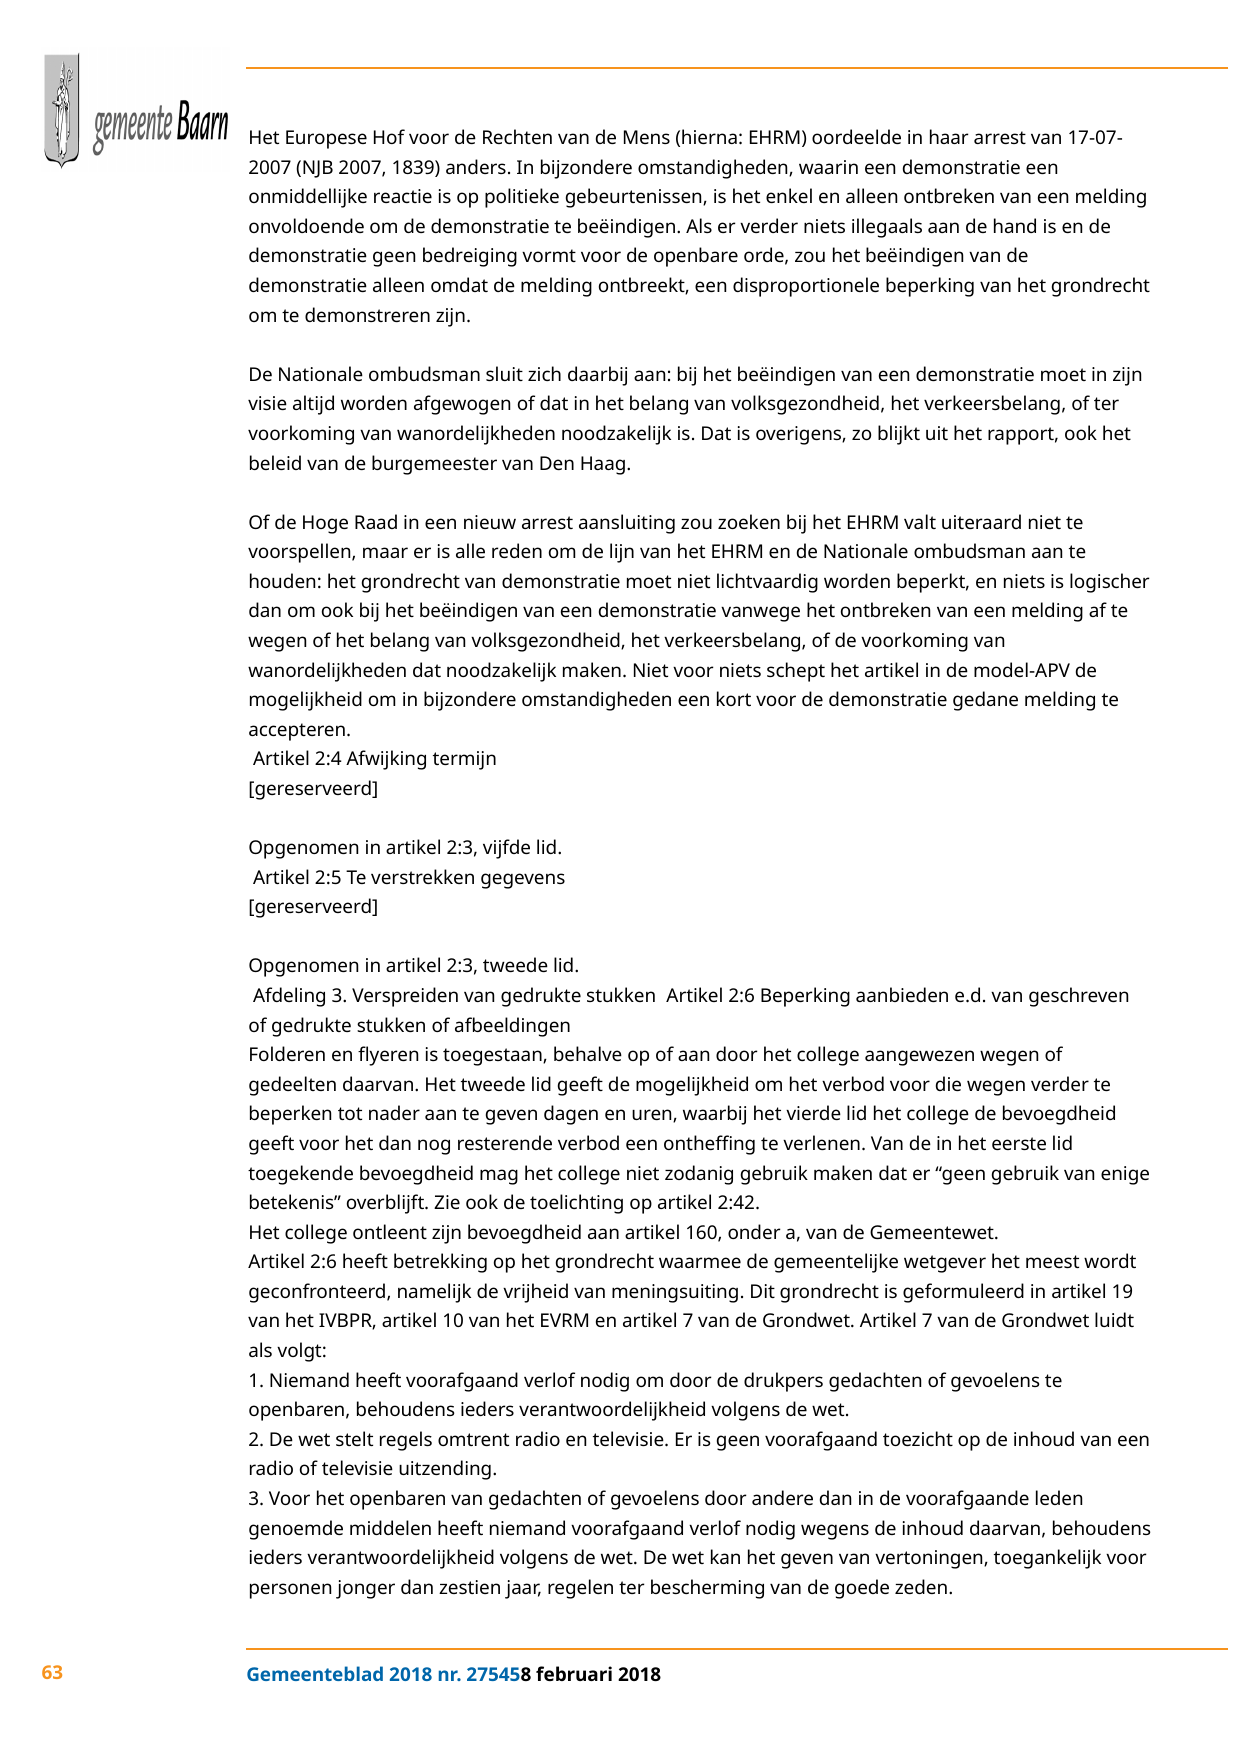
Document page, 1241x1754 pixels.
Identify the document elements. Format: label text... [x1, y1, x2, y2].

text [gereserveerd] [248, 893, 1152, 919]
text 2. De wet stelt regels omtrent radio en televisie. Er is geen voorafgaand toezicht op de inhoud van een radio of televisie uitzending. [248, 1426, 1152, 1481]
text Folderen en flyeren is toegestaan, behalve op of aan door het college aangewezen wegen of gedeelten daarvan. Het tweede lid geeft de mogelijkheid om het verbod voor die wegen verder te beperken tot nader aan te geven dagen en uren, waarbij het vierde lid het college de bevoegdheid geeft voor het dan nog resterende verbod een ontheffing te verlenen. Van de in het eerste lid toegekende bevoegdheid mag het college niet zodanig gebruik maken dat er “geen gebruik van enige betekenis” overblijft. Zie ook de toelichting op artikel 2:42. [248, 1041, 1152, 1215]
text 1. Niemand heeft voorafgaand verlof nodig om door de drukpers gedachten of gevoelens te openbaren, behoudens ieders verantwoordelijkheid volgens de wet. [248, 1367, 1152, 1422]
text Het Europese Hof voor de Rechten van de Mens (hierna: EHRM) oordeelde in haar arrest van 17-07-2007 (NJB 2007, 1839) anders. In bijzondere omstandigheden, waarin een demonstratie een onmiddellijke reactie is op politieke gebeurtenissen, is het enkel en alleen ontbreken van een melding onvoldoende om de demonstratie te beëindigen. Als er verder niets illegaals aan de hand is en de demonstratie geen bedreiging vormt voor de openbare orde, zou het beëindigen van de demonstratie alleen omdat de melding ontbreekt, een disproportionele beperking van het grondrecht om te demonstreren zijn. [248, 124, 1152, 328]
text De Nationale ombudsman sluit zich daarbij aan: bij het beëindigen van een demonstratie moet in zijn visie altijd worden afgewogen of dat in het belang van volksgezondheid, het verkeersbelang, of ter voorkoming van wanordelijkheden noodzakelijk is. Dat is overigens, zo blijkt uit het rapport, ook het beleid van de burgemeester van Den Haag. [248, 361, 1152, 476]
text Artikel 2:6 heeft betrekking op het grondrecht waarmee de gemeentelijke wetgever het meest wordt geconfronteerd, namelijk de vrijheid van meningsuiting. Dit grondrecht is geformuleerd in artikel 19 van het IVBPR, artikel 10 van het EVRM en artikel 7 van de Grondwet. Artikel 7 van de Grondwet luidt als volgt: [248, 1248, 1152, 1363]
text Artikel 2:4 Afwijking termijn [248, 746, 1152, 771]
text 3. Voor het openbaren van gedachten of gevoelens door andere dan in de voorafgaande leden genoemde middelen heeft niemand voorafgaand verlof nodig wegens de inhoud daarvan, behoudens ieders verantwoordelijkheid volgens de wet. De wet kan het geven van vertoningen, toegankelijk voor personen jonger dan zestien jaar, regelen ter bescherming van de goede zeden. [248, 1485, 1152, 1600]
text Afdeling 3. Verspreiden van gedrukte stukken Artikel 2:6 Beperking aanbieden e.d. van geschreven of gedrukte stukken of afbeeldingen [248, 982, 1152, 1038]
text Opgenomen in artikel 2:3, vijfde lid. [248, 834, 1152, 860]
text [gereserveerd] [248, 775, 1152, 801]
text Opgenomen in artikel 2:3, tweede lid. [248, 953, 1152, 978]
text Of de Hoge Raad in een nieuw arrest aansluiting zou zoeken bij het EHRM valt uiteraard niet te voorspellen, maar er is alle reden om de lijn van het EHRM en de Nationale ombudsman aan te houden: het grondrecht van demonstratie moet niet lichtvaardig worden beperkt, en niets is logischer dan om ook bij het beëindigen van een demonstratie vanwege het ontbreken van een melding af te wegen of het belang van volksgezondheid, het verkeersbelang, of de voorkoming van wanordelijkheden dat noodzakelijk maken. Niet voor niets schept het artikel in de model-APV de mogelijkheid om in bijzondere omstandigheden een kort voor de demonstratie gedane melding te accepteren. [248, 509, 1152, 742]
text Het college ontleent zijn bevoegdheid aan artikel 160, onder a, van de Gemeentewet. [248, 1219, 1152, 1245]
picture [41, 47, 231, 172]
text Artikel 2:5 Te verstrekken gegevens [248, 864, 1152, 890]
